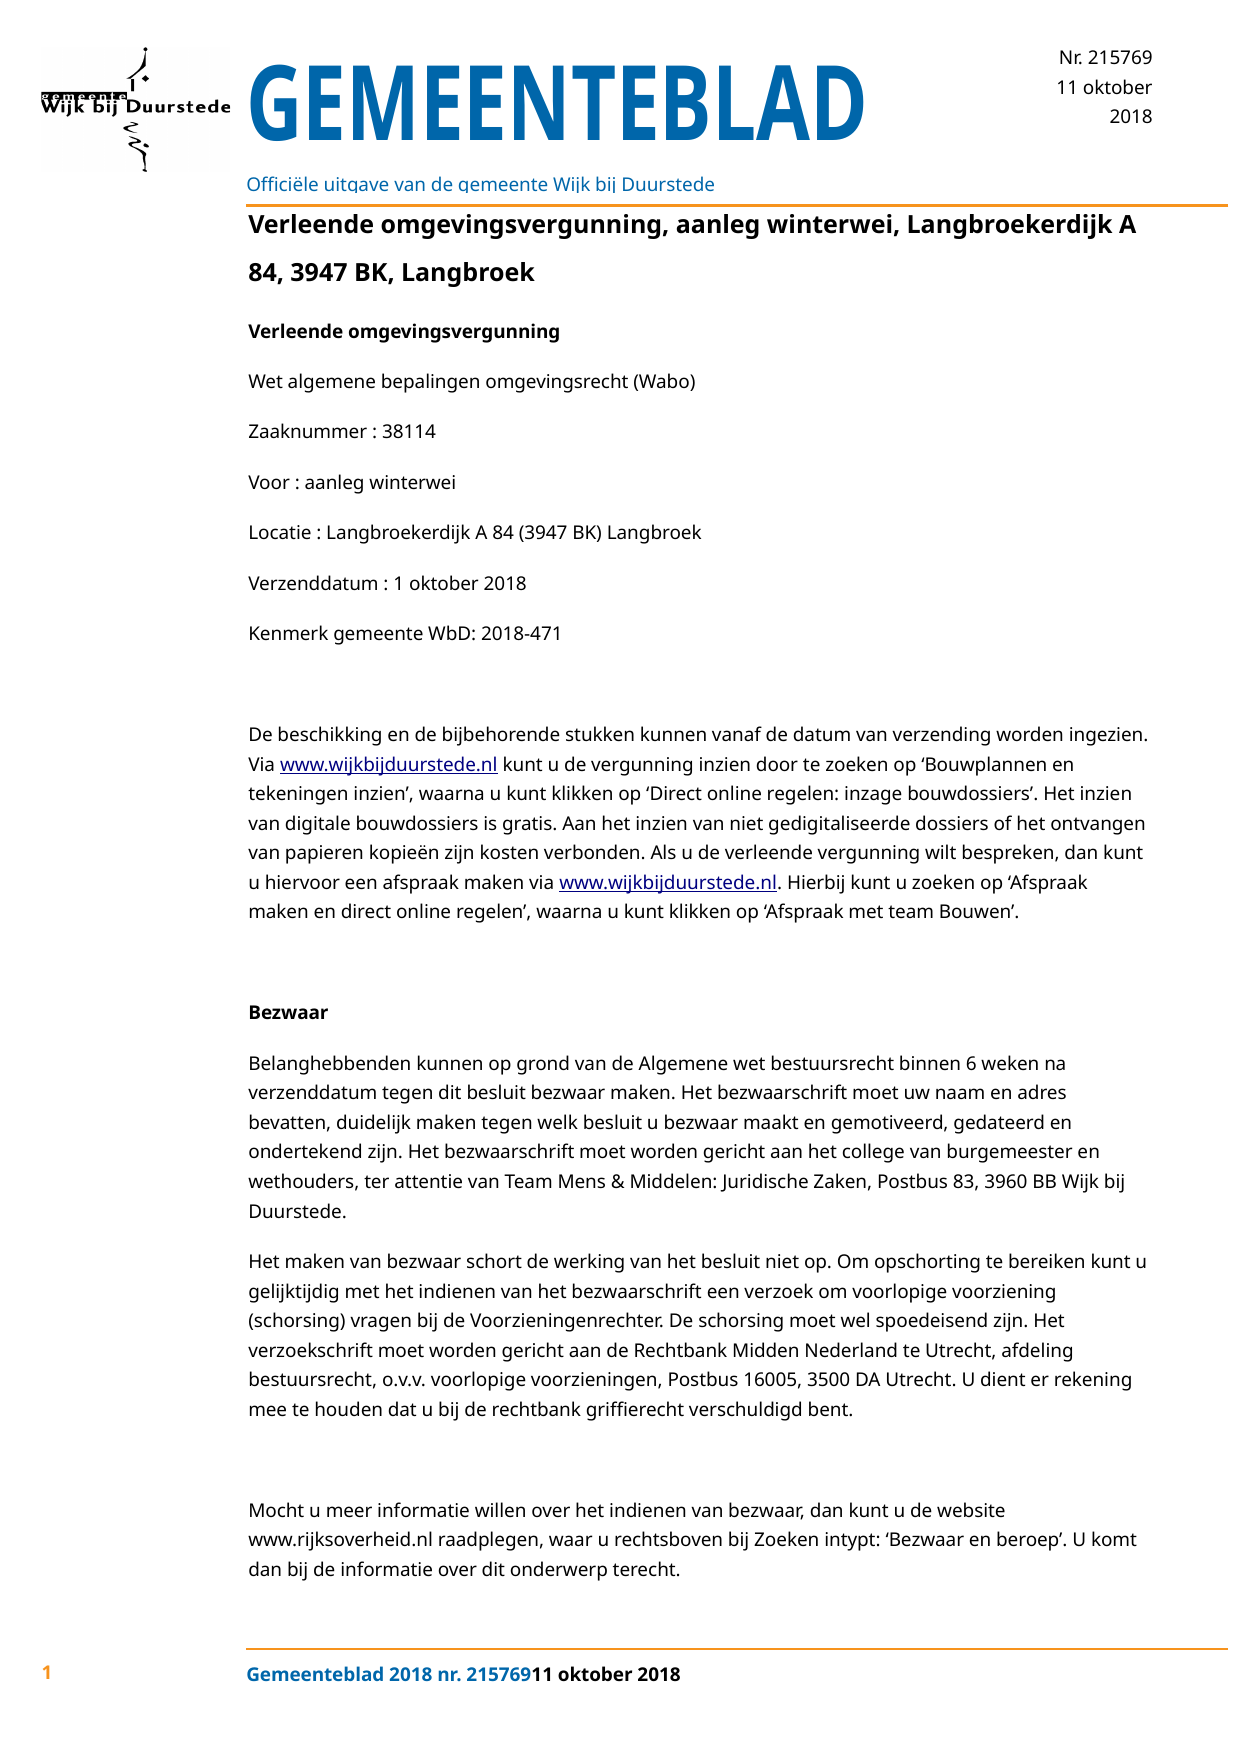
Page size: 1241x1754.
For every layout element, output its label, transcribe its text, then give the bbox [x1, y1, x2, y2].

text Zaaknummer : 38114 [248, 419, 1152, 444]
text De beschikking en de bijbehorende stukken kunnen vanaf de datum van verzending worden ingezien. Via www.wijkbijduurstede.nl kunt u de vergunning inzien door te zoeken op ‘Bouwplannen en tekeningen inzien’, waarna u kunt klikken op ‘Direct online regelen: inzage bouwdossiers’. Het inzien van digitale bouwdossiers is gratis. Aan het inzien van niet gedigitaliseerde dossiers of het ontvangen van papieren kopieën zijn kosten verbonden. Als u de verleende vergunning wilt bespreken, dan kunt u hiervoor een afspraak maken via www.wijkbijduurstede.nl. Hierbij kunt u zoeken op ‘Afspraak maken en direct online regelen’, waarna u kunt klikken op ‘Afspraak met team Bouwen’. [248, 721, 1152, 924]
picture [41, 47, 231, 172]
text Bezwaar [248, 999, 1152, 1025]
text Voor : aanleg winterwei [248, 469, 1152, 495]
text Belanghebbenden kunnen op grond van de Algemene wet bestuursrecht binnen 6 weken na verzenddatum tegen dit besluit bezwaar maken. Het bezwaarschrift moet uw naam en adres bevatten, duidelijk maken tegen welk besluit u bezwaar maakt en gemotiveerd, gedateerd en ondertekend zijn. Het bezwaarschrift moet worden gericht aan het college van burgemeester en wethouders, ter attentie van Team Mens & Middelen: Juridische Zaken, Postbus 83, 3960 BB Wijk bij Duurstede. [248, 1050, 1152, 1224]
text Mocht u meer informatie willen over het indienen van bezwaar, dan kunt u de website www.rijksoverheid.nl raadplegen, waar u rechtsboven bij Zoeken intypt: ‘Bezwaar en beroep’. U komt dan bij de informatie over dit onderwerp terecht. [248, 1497, 1152, 1582]
text Verzenddatum : 1 oktober 2018 [248, 570, 1152, 596]
text Wet algemene bepalingen omgevingsrecht (Wabo) [248, 368, 1152, 394]
text Het maken van bezwaar schort de werking van het besluit niet op. Om opschorting te bereiken kunt u gelijktijdig met het indienen van het bezwaarschrift een verzoek om voorlopige voorziening (schorsing) vragen bij de Voorzieningenrechter. De schorsing moet wel spoedeisend zijn. Het verzoekschrift moet worden gericht aan de Rechtbank Midden Nederland te Utrecht, afdeling bestuursrecht, o.v.v. voorlopige voorzieningen, Postbus 16005, 3500 DA Utrecht. U dient er rekening mee te houden dat u bij de rechtbank griffierecht verschuldigd bent. [248, 1248, 1152, 1422]
text Verleende omgevingsvergunning, aanleg winterwei, Langbroekerdijk A 84, 3947 BK, Langbroek [248, 207, 1152, 288]
text Kenmerk gemeente WbD: 2018-471 [248, 620, 1152, 646]
text Verleende omgevingsvergunning [248, 318, 1152, 344]
text Locatie : Langbroekerdijk A 84 (3947 BK) Langbroek [248, 519, 1152, 545]
